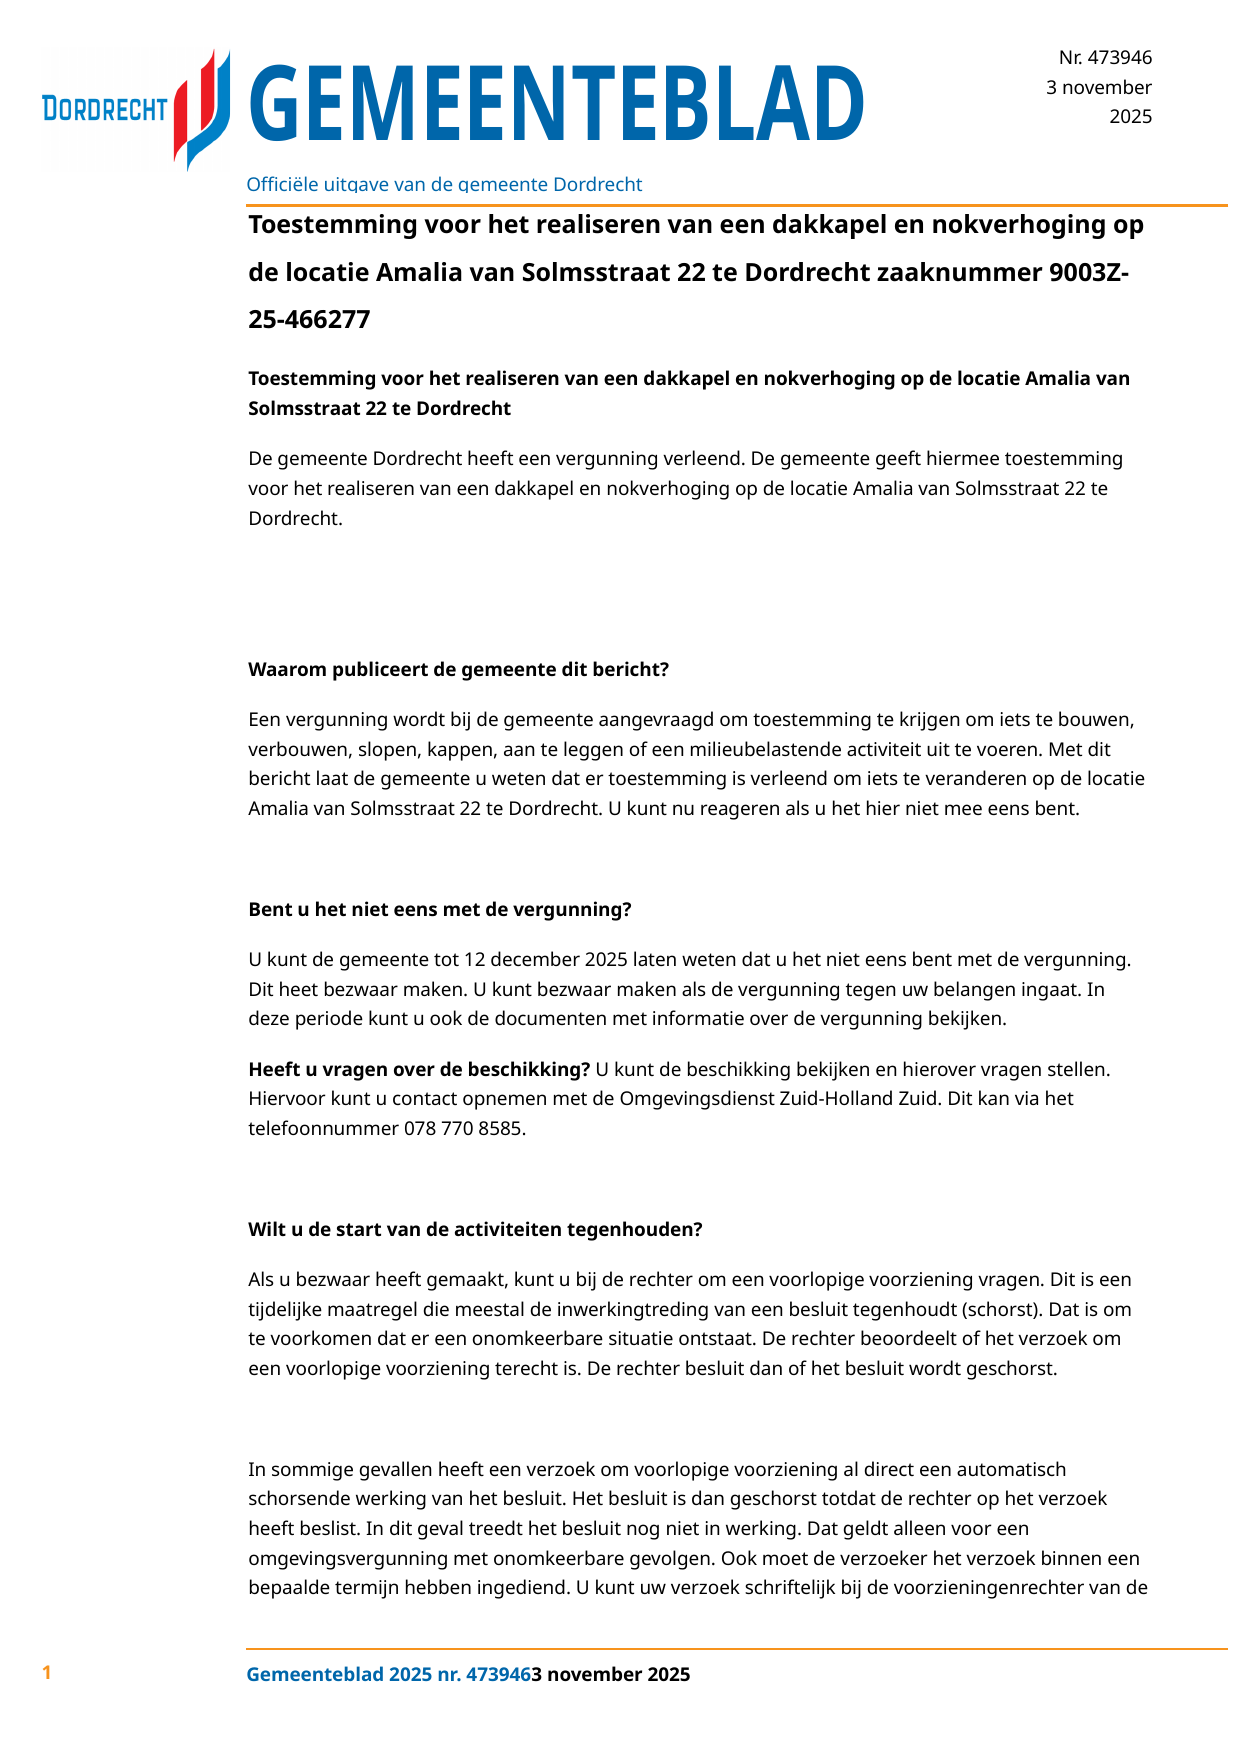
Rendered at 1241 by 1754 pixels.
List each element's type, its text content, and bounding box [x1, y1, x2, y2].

text Bent u het niet eens met de vergunning? [248, 896, 1152, 922]
text In sommige gevallen heeft een verzoek om voorlopige voorziening al direct een automatisch schorsende werking van het besluit. Het besluit is dan geschorst totdat de rechter op het verzoek heeft beslist. In dit geval treedt het besluit nog niet in werking. Dat geldt alleen voor een omgevingsvergunning met onomkeerbare gevolgen. Ook moet de verzoeker het verzoek binnen een bepaalde termijn hebben ingediend. U kunt uw verzoek schriftelijk bij de voorzieningenrechter van de [248, 1456, 1152, 1600]
text Waarom publiceert de gemeente dit bericht? [248, 656, 1152, 682]
text U kunt de gemeente tot 12 december 2025 laten weten dat u het niet eens bent met de vergunning. Dit heet bezwaar maken. U kunt bezwaar maken als de vergunning tegen uw belangen ingaat. In deze periode kunt u ook de documenten met informatie over de vergunning bekijken. [248, 946, 1152, 1031]
text Wilt u de start van de activiteiten tegenhouden? [248, 1216, 1152, 1242]
text Als u bezwaar heeft gemaakt, kunt u bij de rechter om een voorlopige voorziening vragen. Dit is een tijdelijke maatregel die meestal de inwerkingtreding van een besluit tegenhoudt (schorst). Dat is om te voorkomen dat er een onomkeerbare situatie ontstaat. De rechter beoordeelt of het verzoek om een voorlopige voorziening terecht is. De rechter besluit dan of het besluit wordt geschorst. [248, 1266, 1152, 1381]
text Toestemming voor het realiseren van een dakkapel en nokverhoging op de locatie Amalia van Solmsstraat 22 te Dordrecht [248, 366, 1152, 421]
text Een vergunning wordt bij de gemeente aangevraagd om toestemming te krijgen om iets te bouwen, verbouwen, slopen, kappen, aan te leggen of een milieubelastende activiteit uit te voeren. Met dit bericht laat de gemeente u weten dat er toestemming is verleend om iets te veranderen op de locatie Amalia van Solmsstraat 22 te Dordrecht. U kunt nu reageren als u het hier niet mee eens bent. [248, 706, 1152, 821]
text De gemeente Dordrecht heeft een vergunning verleend. De gemeente geeft hiermee toestemming voor het realiseren van een dakkapel en nokverhoging op de locatie Amalia van Solmsstraat 22 te Dordrecht. [248, 446, 1152, 530]
text Heeft u vragen over de beschikking? U kunt de beschikking bekijken en hierover vragen stellen. Hiervoor kunt u contact opnemen met de Omgevingsdienst Zuid-Holland Zuid. Dit kan via het telefoonnummer 078 770 8585. [248, 1056, 1152, 1141]
picture [41, 47, 231, 172]
text Toestemming voor het realiseren van een dakkapel en nokverhoging op de locatie Amalia van Solmsstraat 22 te Dordrecht zaaknummer 9003Z-25-466277 [248, 207, 1152, 336]
